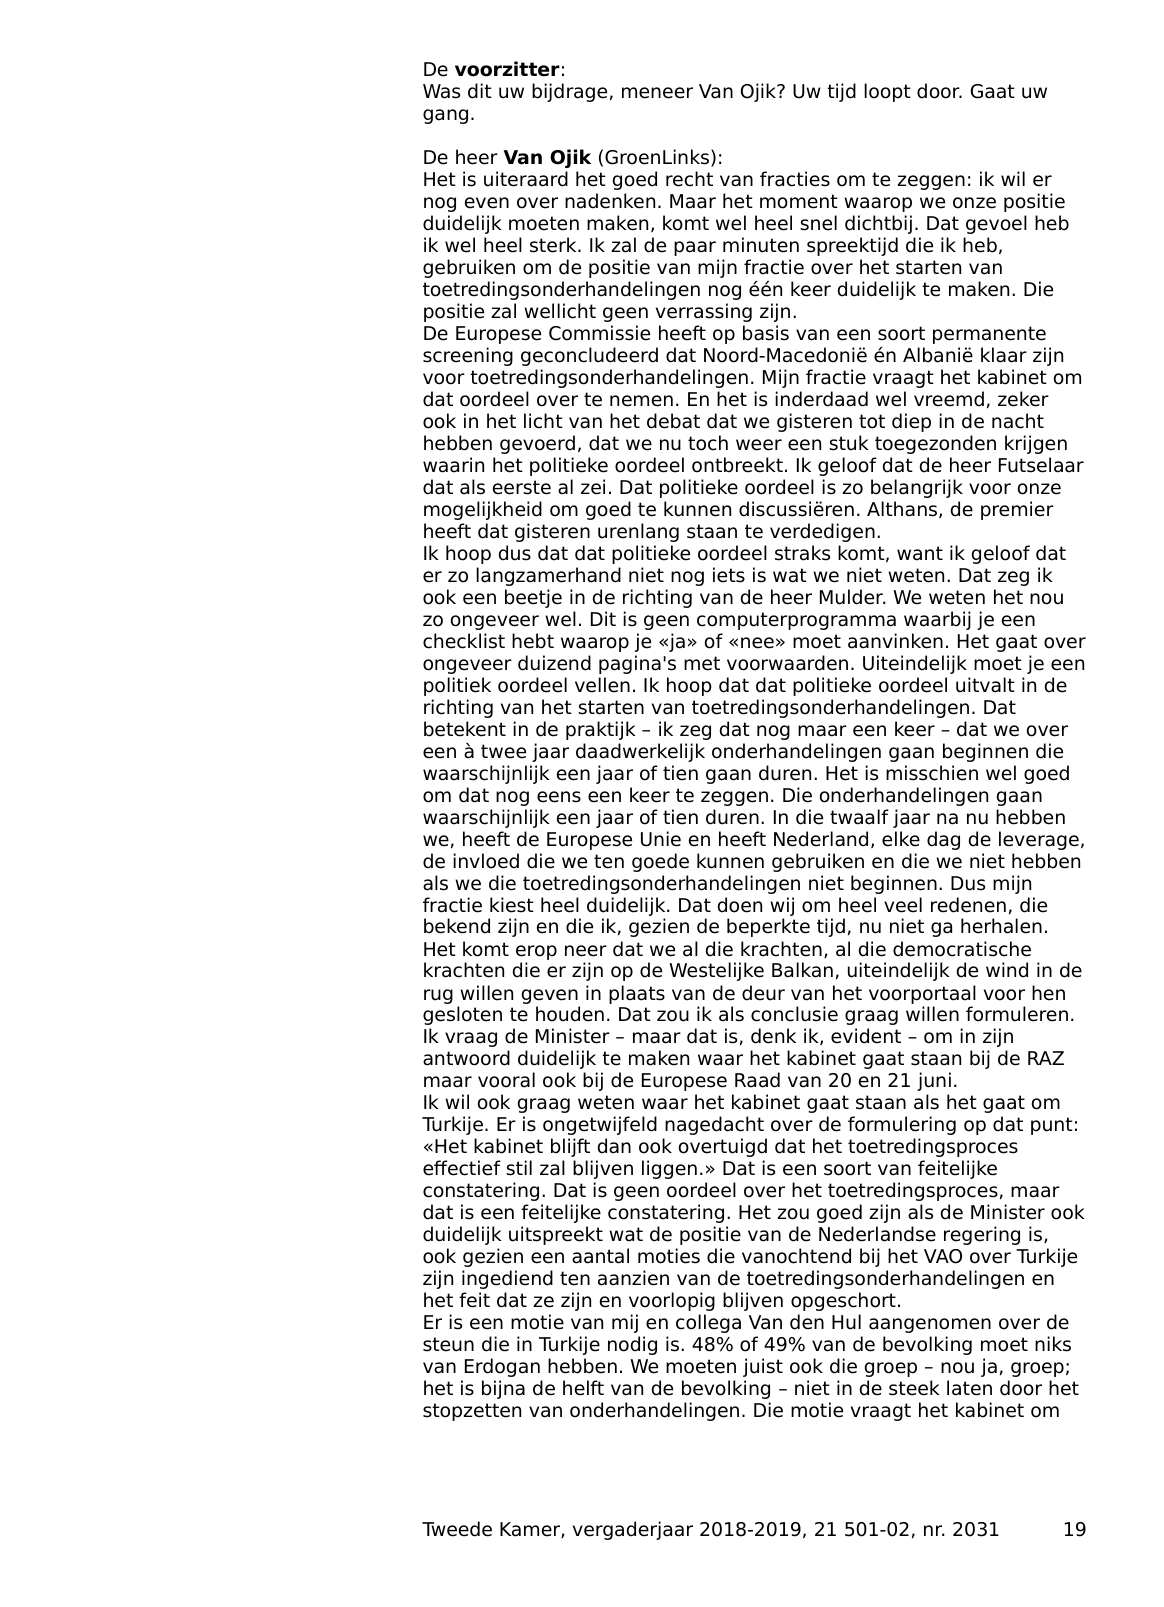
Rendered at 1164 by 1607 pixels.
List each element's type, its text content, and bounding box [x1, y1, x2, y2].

text De Europese Commissie heeft op basis van een soort permanente screening geconcludeerd dat Noord-Macedonië én Albanië klaar zijn voor toetredingsonderhandelingen. Mijn fractie vraagt het kabinet om dat oordeel over te nemen. En het is inderdaad wel vreemd, zeker ook in het licht van het debat dat we gisteren tot diep in de nacht hebben gevoerd, dat we nu toch weer een stuk toegezonden krijgen waarin het politieke oordeel ontbreekt. Ik geloof dat de heer Futselaar dat als eerste al zei. Dat politieke oordeel is zo belangrijk voor onze mogelijkheid om goed te kunnen discussiëren. Althans, de premier heeft dat gisteren urenlang staan te verdedigen. [422, 323, 1087, 543]
text Ik hoop dus dat dat politieke oordeel straks komt, want ik geloof dat er zo langzamerhand niet nog iets is wat we niet weten. Dat zeg ik ook een beetje in de richting van de heer Mulder. We weten het nou zo ongeveer wel. Dit is geen computerprogramma waarbij je een checklist hebt waarop je «ja» of «nee» moet aanvinken. Het gaat over ongeveer duizend pagina's met voorwaarden. Uiteindelijk moet je een politiek oordeel vellen. Ik hoop dat dat politieke oordeel uitvalt in de richting van het starten van toetredingsonderhandelingen. Dat betekent in de praktijk – ik zeg dat nog maar een keer – dat we over een à twee jaar daadwerkelijk onderhandelingen gaan beginnen die waarschijnlijk een jaar of tien gaan duren. Het is misschien wel goed om dat nog eens een keer te zeggen. Die onderhandelingen gaan waarschijnlijk een jaar of tien duren. In die twaalf jaar na nu hebben we, heeft de Europese Unie en heeft Nederland, elke dag de leverage, de invloed die we ten goede kunnen gebruiken en die we niet hebben als we die toetredingsonderhandelingen niet beginnen. Dus mijn fractie kiest heel duidelijk. Dat doen wij om heel veel redenen, die bekend zijn en die ik, gezien de beperkte tijd, nu niet ga herhalen. Het komt erop neer dat we al die krachten, al die democratische krachten die er zijn op de Westelijke Balkan, uiteindelijk de wind in de rug willen geven in plaats van de deur van het voorportaal voor hen gesloten te houden. Dat zou ik als conclusie graag willen formuleren. Ik vraag de Minister – maar dat is, denk ik, evident – om in zijn antwoord duidelijk te maken waar het kabinet gaat staan bij de RAZ maar vooral ook bij de Europese Raad van 20 en 21 juni. [422, 543, 1087, 1092]
text Er is een motie van mij en collega Van den Hul aangenomen over de steun die in Turkije nodig is. 48% of 49% van de bevolking moet niks van Erdogan hebben. We moeten juist ook die groep – nou ja, groep; het is bijna de helft van de bevolking – niet in de steek laten door het stopzetten van onderhandelingen. Die motie vraagt het kabinet om [422, 1312, 1087, 1422]
text De voorzitter: [422, 59, 1087, 81]
text Het is uiteraard het goed recht van fracties om te zeggen: ik wil er nog even over nadenken. Maar het moment waarop we onze positie duidelijk moeten maken, komt wel heel snel dichtbij. Dat gevoel heb ik wel heel sterk. Ik zal de paar minuten spreektijd die ik heb, gebruiken om de positie van mijn fractie over het starten van toetredingsonderhandelingen nog één keer duidelijk te maken. Die positie zal wellicht geen verrassing zijn. [422, 169, 1087, 323]
text Ik wil ook graag weten waar het kabinet gaat staan als het gaat om Turkije. Er is ongetwijfeld nagedacht over de formulering op dat punt: «Het kabinet blijft dan ook overtuigd dat het toetredingsproces effectief stil zal blijven liggen.» Dat is een soort van feitelijke constatering. Dat is geen oordeel over het toetredingsproces, maar dat is een feitelijke constatering. Het zou goed zijn als de Minister ook duidelijk uitspreekt wat de positie van de Nederlandse regering is, ook gezien een aantal moties die vanochtend bij het VAO over Turkije zijn ingediend ten aanzien van de toetredingsonderhandelingen en het feit dat ze zijn en voorlopig blijven opgeschort. [422, 1092, 1087, 1312]
text De heer Van Ojik (GroenLinks): [422, 147, 1087, 169]
text Was dit uw bijdrage, meneer Van Ojik? Uw tijd loopt door. Gaat uw gang. [422, 81, 1087, 125]
